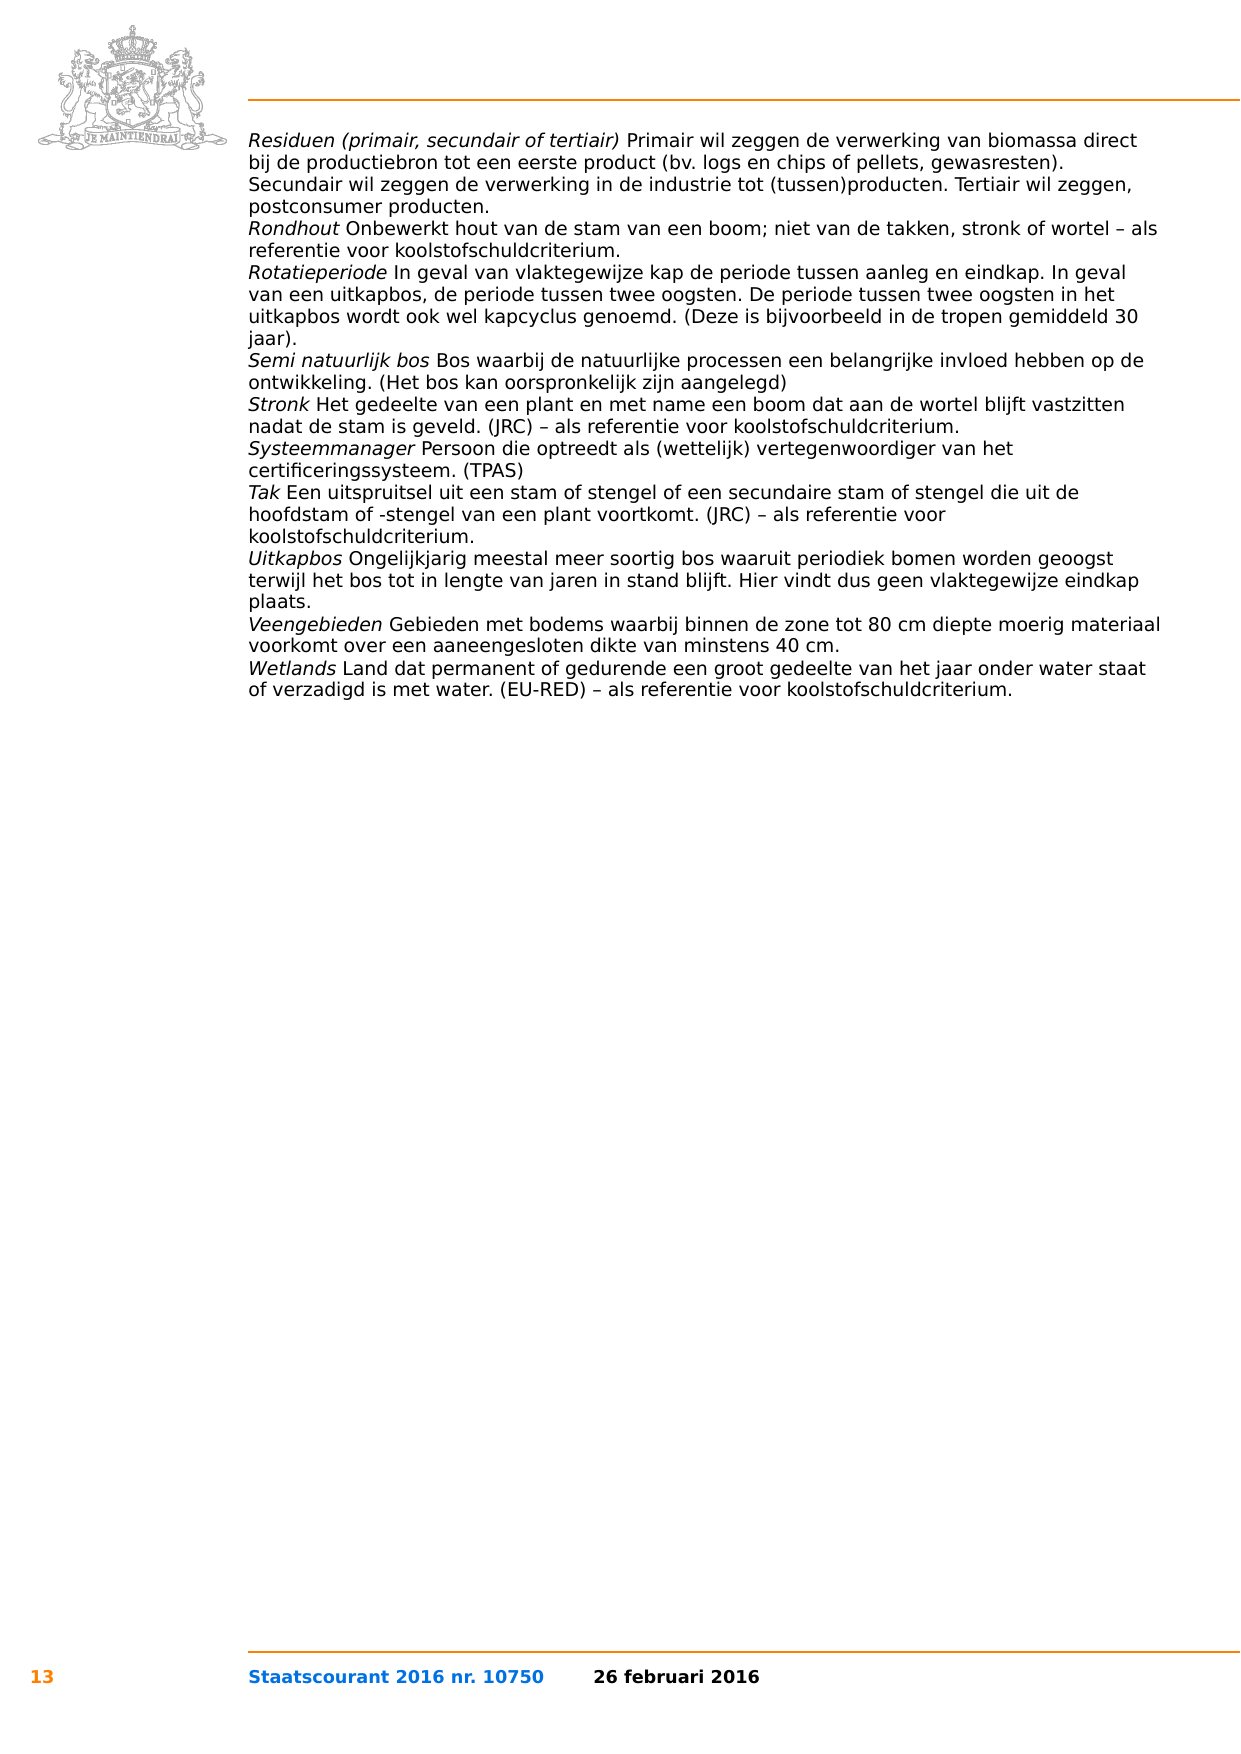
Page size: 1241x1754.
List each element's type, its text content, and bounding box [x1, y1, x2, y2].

text Residuen (primair, secundair of tertiair) Primair wil zeggen de verwerking van biomassa direct bij de productiebron tot een eerste product (bv. logs en chips of pellets, gewasresten). Secundair wil zeggen de verwerking in de industrie tot (tussen)producten. Tertiair wil zeggen, postconsumer producten. [248, 130, 1163, 218]
text Rondhout Onbewerkt hout van de stam van een boom; niet van de takken, stronk of wortel – als referentie voor koolstofschuldcriterium. [248, 218, 1163, 262]
text Systeemmanager Persoon die optreedt als (wettelijk) vertegenwoordiger van het certificeringssysteem. (TPAS) [248, 438, 1163, 482]
text Stronk Het gedeelte van een plant en met name een boom dat aan de wortel blijft vastzitten nadat de stam is geveld. (JRC) – als referentie voor koolstofschuldcriterium. [248, 394, 1163, 438]
text Veengebieden Gebieden met bodems waarbij binnen de zone tot 80 cm diepte moerig materiaal voorkomt over een aaneengesloten dikte van minstens 40 cm. [248, 613, 1163, 657]
picture [38, 25, 227, 150]
text Rotatieperiode In geval van vlaktegewijze kap de periode tussen aanleg en eindkap. In geval van een uitkapbos, de periode tussen twee oogsten. De periode tussen twee oogsten in het uitkapbos wordt ook wel kapcyclus genoemd. (Deze is bijvoorbeeld in de tropen gemiddeld 30 jaar). [248, 262, 1163, 350]
text Uitkapbos Ongelijkjarig meestal meer soortig bos waaruit periodiek bomen worden geoogst terwijl het bos tot in lengte van jaren in stand blijft. Hier vindt dus geen vlaktegewijze eindkap plaats. [248, 547, 1163, 613]
text Tak Een uitspruitsel uit een stam of stengel of een secundaire stam of stengel die uit de hoofdstam of -stengel van een plant voortkomt. (JRC) – als referentie voor koolstofschuldcriterium. [248, 482, 1163, 547]
text Semi natuurlijk bos Bos waarbij de natuurlijke processen een belangrijke invloed hebben op de ontwikkeling. (Het bos kan oorspronkelijk zijn aangelegd) [248, 350, 1163, 394]
text Wetlands Land dat permanent of gedurende een groot gedeelte van het jaar onder water staat of verzadigd is met water. (EU-RED) – als referentie voor koolstofschuldcriterium. [248, 657, 1163, 701]
